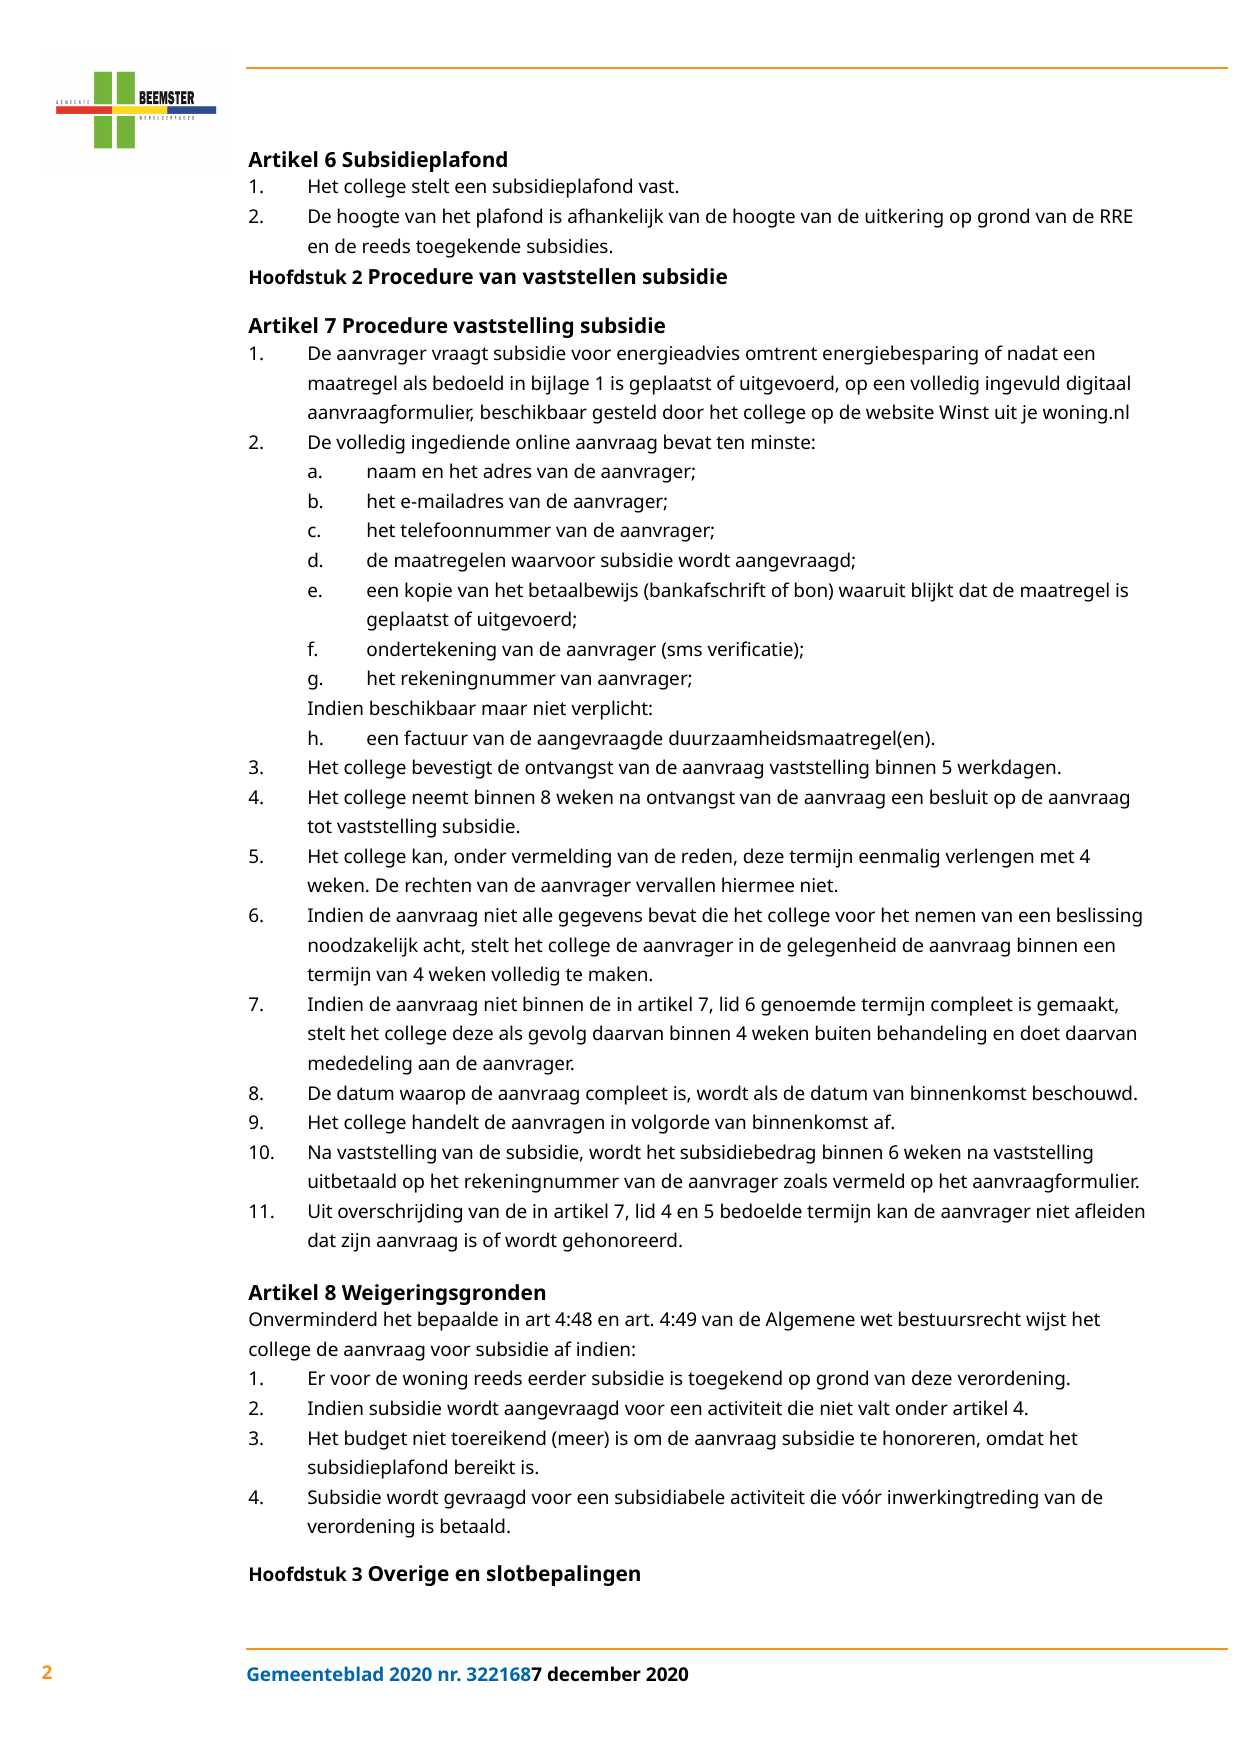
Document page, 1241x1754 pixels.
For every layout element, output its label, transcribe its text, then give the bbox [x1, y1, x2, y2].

list het rekeningnummer van aanvrager; [307, 666, 1152, 691]
list Indien subsidie wordt aangevraagd voor een activiteit die niet valt onder artikel 4. [248, 1395, 1152, 1421]
list een kopie van het betaalbewijs (bankafschrift of bon) waaruit blijkt dat de maatregel is geplaatst of uitgevoerd; [307, 577, 1152, 632]
list Er voor de woning reeds eerder subsidie is toegekend op grond van deze verordening. [248, 1366, 1152, 1391]
text Artikel 7 Procedure vaststelling subsidie [248, 312, 1152, 340]
text Artikel 8 Weigeringsgronden [248, 1278, 1152, 1306]
text Hoofdstuk 3 Overige en slotbepalingen [248, 1559, 1152, 1588]
list Het college kan, onder vermelding van de reden, deze termijn eenmalig verlengen met 4 weken. De rechten van de aanvrager vervallen hiermee niet. [248, 843, 1152, 898]
list Subsidie wordt gevraagd voor een subsidiabele activiteit die vóór inwerkingtreding van de verordening is betaald. [248, 1484, 1152, 1539]
list ondertekening van de aanvrager (sms verificatie); [307, 636, 1152, 662]
picture [41, 47, 231, 172]
list Indien de aanvraag niet alle gegevens bevat die het college voor het nemen van een beslissing noodzakelijk acht, stelt het college de aanvrager in de gelegenheid de aanvraag binnen een termijn van 4 weken volledig te maken. [248, 902, 1152, 987]
list Het college handelt de aanvragen in volgorde van binnenkomst af. [248, 1109, 1152, 1135]
list Indien beschikbaar maar niet verplicht: [248, 695, 1152, 721]
text Hoofdstuk 2 Procedure van vaststellen subsidie [248, 262, 1152, 291]
list Uit overschrijding van de in artikel 7, lid 4 en 5 bedoelde termijn kan de aanvrager niet afleiden dat zijn aanvraag is of wordt gehonoreerd. [248, 1198, 1152, 1253]
list het e-mailadres van de aanvrager; [307, 488, 1152, 514]
list de maatregelen waarvoor subsidie wordt aangevraagd; [307, 547, 1152, 573]
list De aanvrager vraagt subsidie voor energieadvies omtrent energiebesparing of nadat een maatregel als bedoeld in bijlage 1 is geplaatst of uitgevoerd, op een volledig ingevuld digitaal aanvraagformulier, beschikbaar gesteld door het college op de website Winst uit je woning.nl [248, 340, 1152, 425]
list een factuur van de aangevraagde duurzaamheidsmaatregel(en). [307, 725, 1152, 750]
list Indien de aanvraag niet binnen de in artikel 7, lid 6 genoemde termijn compleet is gemaakt, stelt het college deze als gevolg daarvan binnen 4 weken buiten behandeling en doet daarvan mededeling aan de aanvrager. [248, 991, 1152, 1076]
list Het budget niet toereikend (meer) is om de aanvraag subsidie te honoreren, omdat het subsidieplafond bereikt is. [248, 1425, 1152, 1480]
list het telefoonnummer van de aanvrager; [307, 518, 1152, 543]
list De hoogte van het plafond is afhankelijk van de hoogte van de uitkering op grond van de RRE en de reeds toegekende subsidies. [248, 203, 1152, 258]
list De datum waarop de aanvraag compleet is, wordt als de datum van binnenkomst beschouwd. [248, 1080, 1152, 1105]
list naam en het adres van de aanvrager; [307, 458, 1152, 484]
list De volledig ingediende online aanvraag bevat ten minste: [248, 429, 1152, 454]
list Het college neemt binnen 8 weken na ontvangst van de aanvraag een besluit op de aanvraag tot vaststelling subsidie. [248, 784, 1152, 839]
list Het college bevestigt de ontvangst van de aanvraag vaststelling binnen 5 werkdagen. [248, 754, 1152, 780]
text Artikel 6 Subsidieplafond [248, 145, 1152, 174]
list Het college stelt een subsidieplafond vast. [248, 174, 1152, 199]
text Onverminderd het bepaalde in art 4:48 en art. 4:49 van de Algemene wet bestuursrecht wijst het college de aanvraag voor subsidie af indien: [248, 1306, 1152, 1362]
list Na vaststelling van de subsidie, wordt het subsidiebedrag binnen 6 weken na vaststelling uitbetaald op het rekeningnummer van de aanvrager zoals vermeld op het aanvraagformulier. [248, 1139, 1152, 1194]
